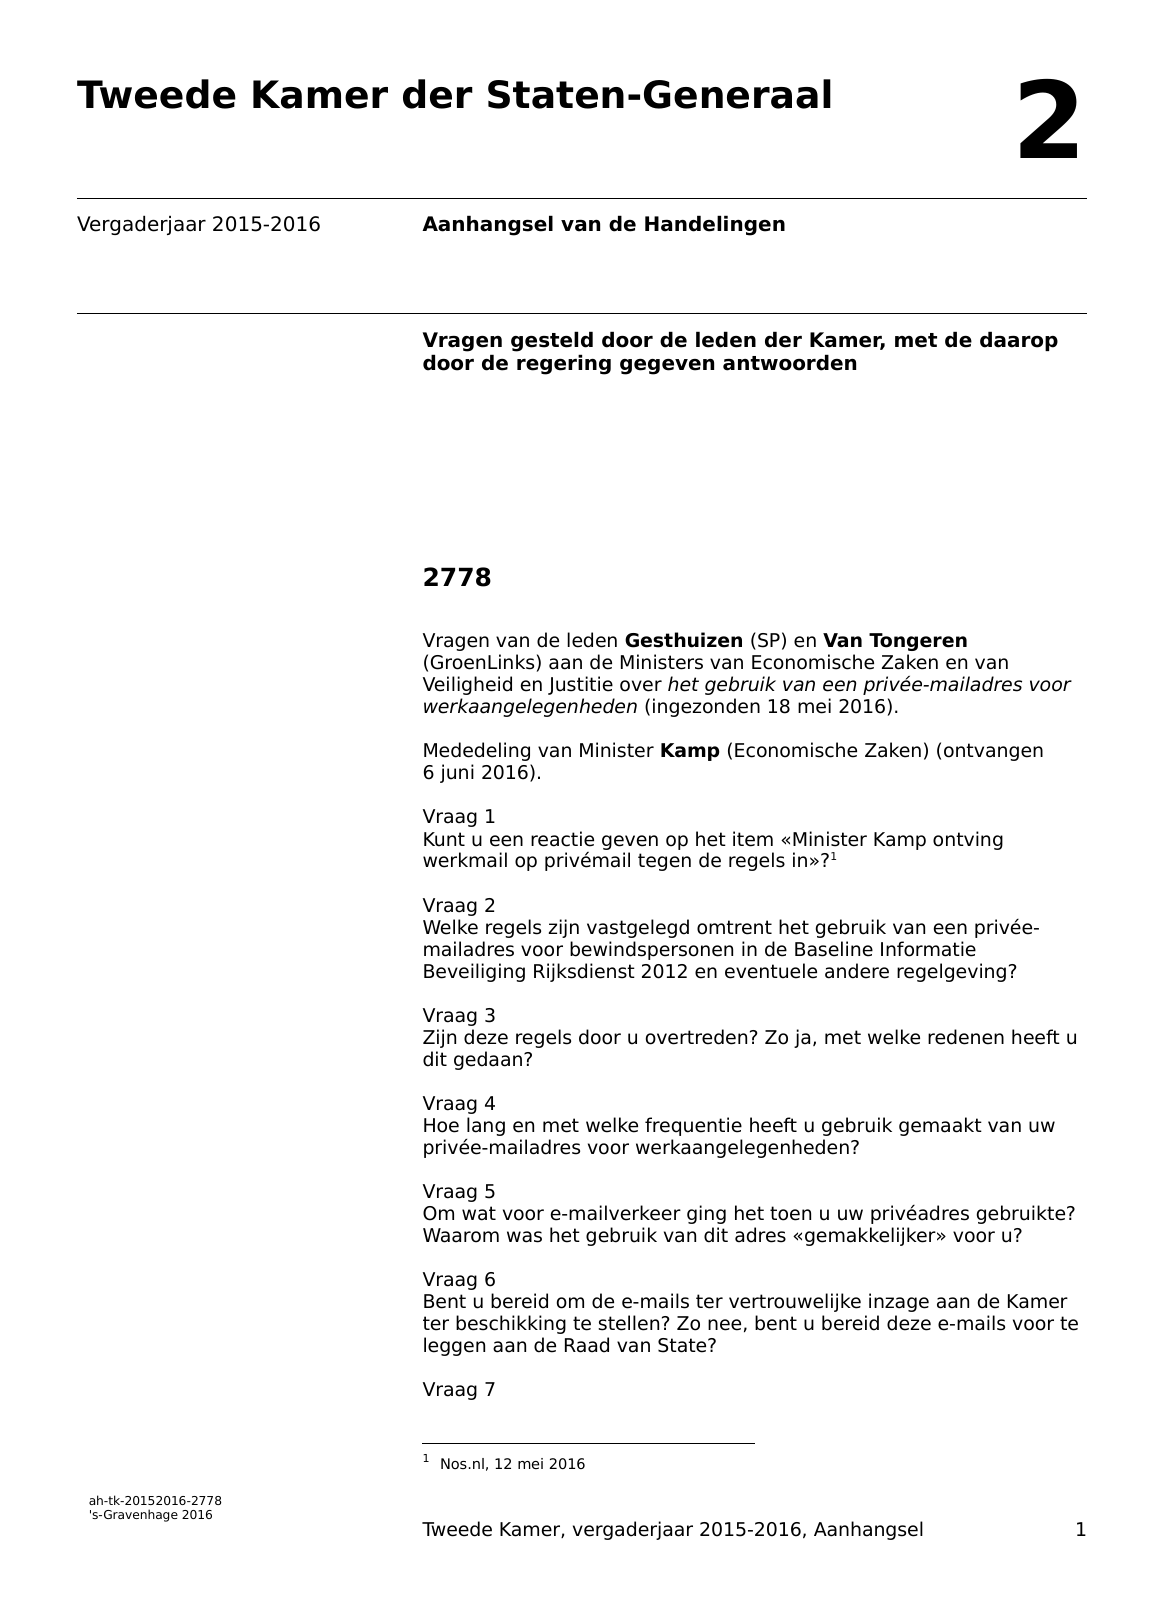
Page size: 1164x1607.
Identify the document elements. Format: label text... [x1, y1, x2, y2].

text Vraag 5 [422, 1181, 1087, 1203]
text Vraag 7 [422, 1379, 1087, 1401]
text Welke regels zijn vastgelegd omtrent het gebruik van een privée-mailadres voor bewindspersonen in de Baseline Informatie Beveiliging Rijksdienst 2012 en eventuele andere regelgeving? [422, 917, 1087, 982]
text Vraag 4 [422, 1093, 1087, 1115]
text Om wat voor e-mailverkeer ging het toen u uw privéadres gebruikte? Waarom was het gebruik van dit adres «gemakkelijker» voor u? [422, 1203, 1087, 1247]
text Vraag 3 [422, 1005, 1087, 1027]
text Bent u bereid om de e-mails ter vertrouwelijke inzage aan de Kamer ter beschikking te stellen? Zo nee, bent u bereid deze e-mails voor te leggen aan de Raad van State? [422, 1291, 1087, 1357]
text Hoe lang en met welke frequentie heeft u gebruik gemaakt van uw privée-mailadres voor werkaangelegenheden? [422, 1115, 1087, 1159]
text Nos.nl, 12 mei 2016 [422, 1452, 1087, 1474]
text Mededeling van Minister Kamp (Economische Zaken) (ontvangen 6 juni 2016). [422, 740, 1087, 784]
table_cell Aanhangsel van de Handelingen [422, 199, 1087, 313]
text Vraag 2 [422, 894, 1087, 917]
text 2778 [422, 563, 1087, 592]
table_cell Vragen gesteld door de leden der Kamer, met de daarop door de regering gegeven antwoorden [422, 314, 1087, 375]
table_header Tweede Kamer der Staten-Generaal [77, 59, 886, 198]
table_cell [77, 314, 422, 375]
text Vraag 1 [422, 806, 1087, 828]
text 's-Gravenhage 2016 [88, 1508, 323, 1522]
text ah-tk-20152016-2778 [88, 1494, 323, 1508]
text Kunt u een reactie geven op het item «Minister Kamp ontving werkmail op privémail tegen de regels in»? [422, 828, 1087, 872]
text Vragen van de leden Gesthuizen (SP) en Van Tongeren (GroenLinks) aan de Ministers van Economische Zaken en van Veiligheid en Justitie over het gebruik van een privée-mailadres voor werkaangelegenheden (ingezonden 18 mei 2016). [422, 630, 1087, 718]
table_header 2 [886, 59, 1087, 198]
text Zijn deze regels door u overtreden? Zo ja, met welke redenen heeft u dit gedaan? [422, 1027, 1087, 1071]
text Vraag 6 [422, 1269, 1087, 1291]
table_cell Vergaderjaar 2015-2016 [77, 199, 422, 313]
